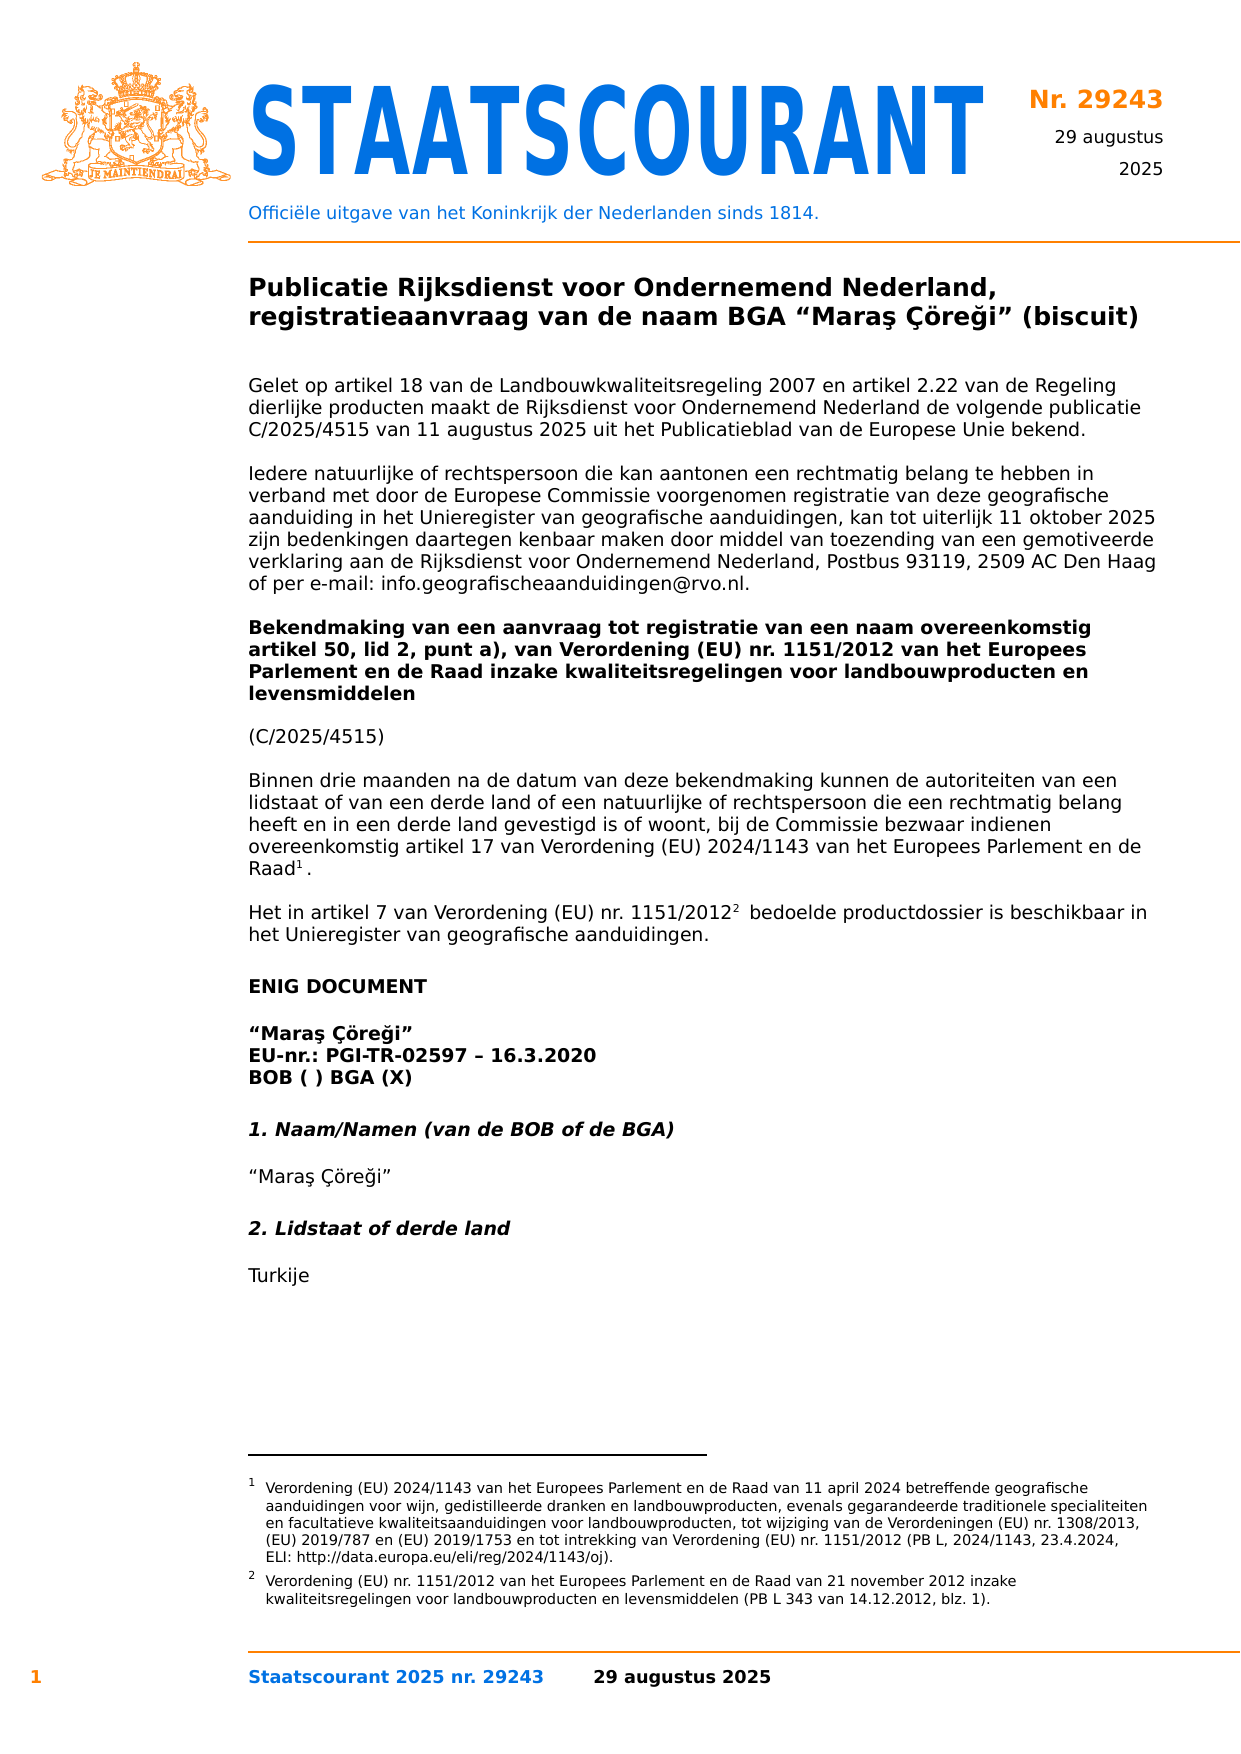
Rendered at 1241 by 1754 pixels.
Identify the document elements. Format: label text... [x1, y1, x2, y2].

text Iedere natuurlijke of rechtspersoon die kan aantonen een rechtmatig belang te hebben in verband met door de Europese Commissie voorgenomen registratie van deze geografische aanduiding in het Unieregister van geografische aanduidingen, kan tot uiterlijk 11 oktober 2025 zijn bedenkingen daartegen kenbaar maken door middel van toezending van een gemotiveerde verklaring aan de Rijksdienst voor Ondernemend Nederland, Postbus 93119, 2509 AC Den Haag of per e-mail: info.geografischeaanduidingen@rvo.nl. [248, 463, 1163, 595]
subtitle 2. Lidstaat of derde land [248, 1218, 1163, 1240]
text Gelet op artikel 18 van de Landbouwkwaliteitsregeling 2007 en artikel 2.22 van de Regeling dierlijke producten maakt de Rijksdienst voor Ondernemend Nederland de volgende publicatie C/2025/4515 van 11 augustus 2025 uit het Publicatieblad van de Europese Unie bekend. [248, 375, 1163, 441]
table_header Nr. 29243 [998, 62, 1240, 121]
text Bekendmaking van een aanvraag tot registratie van een naam overeenkomstig artikel 50, lid 2, punt a), van Verordening (EU) nr. 1151/2012 van het Europees Parlement en de Raad inzake kwaliteitsregelingen voor landbouwproducten en levensmiddelen [248, 617, 1163, 704]
text Binnen drie maanden na de datum van deze bekendmaking kunnen de autoriteiten van een lidstaat of van een derde land of een natuurlijke of rechtspersoon die een rechtmatig belang heeft en in een derde land gevestigd is of woont, bij de Commissie bezwaar indienen overeenkomstig artikel 17 van Verordening (EU) 2024/1143 van het Europees Parlement en de Raad. [248, 770, 1163, 880]
table_header [25, 62, 248, 241]
subtitle Publicatie Rijksdienst voor Ondernemend Nederland, registratieaanvraag van de naam BGA “Maraş Çöreği” (biscuit) [248, 273, 1163, 331]
text Verordening (EU) nr. 1151/2012 van het Europees Parlement en de Raad van 21 november 2012 inzake kwaliteitsregelingen voor landbouwproducten en levensmiddelen (PB L 343 van 14.12.2012, blz. 1). [248, 1569, 1163, 1608]
picture [41, 62, 231, 186]
text (C/2025/4515) [248, 726, 1163, 748]
table_cell 2025 [998, 153, 1240, 203]
text Turkije [248, 1265, 1163, 1287]
text “Maraş Çöreği” [248, 1023, 1163, 1045]
table_header STAATSCOURANT [248, 62, 998, 203]
text “Maraş Çöreği” [248, 1166, 1163, 1188]
text BOB ( ) BGA (X) [248, 1067, 1163, 1089]
table_cell 29 augustus [998, 121, 1240, 153]
subtitle ENIG DOCUMENT [248, 976, 1163, 998]
text EU-nr.: PGI-TR-02597 – 16.3.2020 [248, 1045, 1163, 1067]
table_cell Officiële uitgave van het Koninkrijk der Nederlanden sinds 1814. [248, 203, 1240, 241]
text Het in artikel 7 van Verordening (EU) nr. 1151/2012 bedoelde productdossier is beschikbaar in het Unieregister van geografische aanduidingen. [248, 902, 1163, 946]
subtitle 1. Naam/Namen (van de BOB of de BGA) [248, 1119, 1163, 1141]
text Verordening (EU) 2024/1143 van het Europees Parlement en de Raad van 11 april 2024 betreffende geografische aanduidingen voor wijn, gedistilleerde dranken en landbouwproducten, evenals gegarandeerde traditionele specialiteiten en facultatieve kwaliteitsaanduidingen voor landbouwproducten, tot wijziging van de Verordeningen (EU) nr. 1308/2013, (EU) 2019/787 en (EU) 2019/1753 en tot intrekking van Verordening (EU) nr. 1151/2012 (PB L, 2024/1143, 23.4.2024, ELI: http://data.europa.eu/eli/reg/2024/1143/oj). [248, 1476, 1163, 1566]
